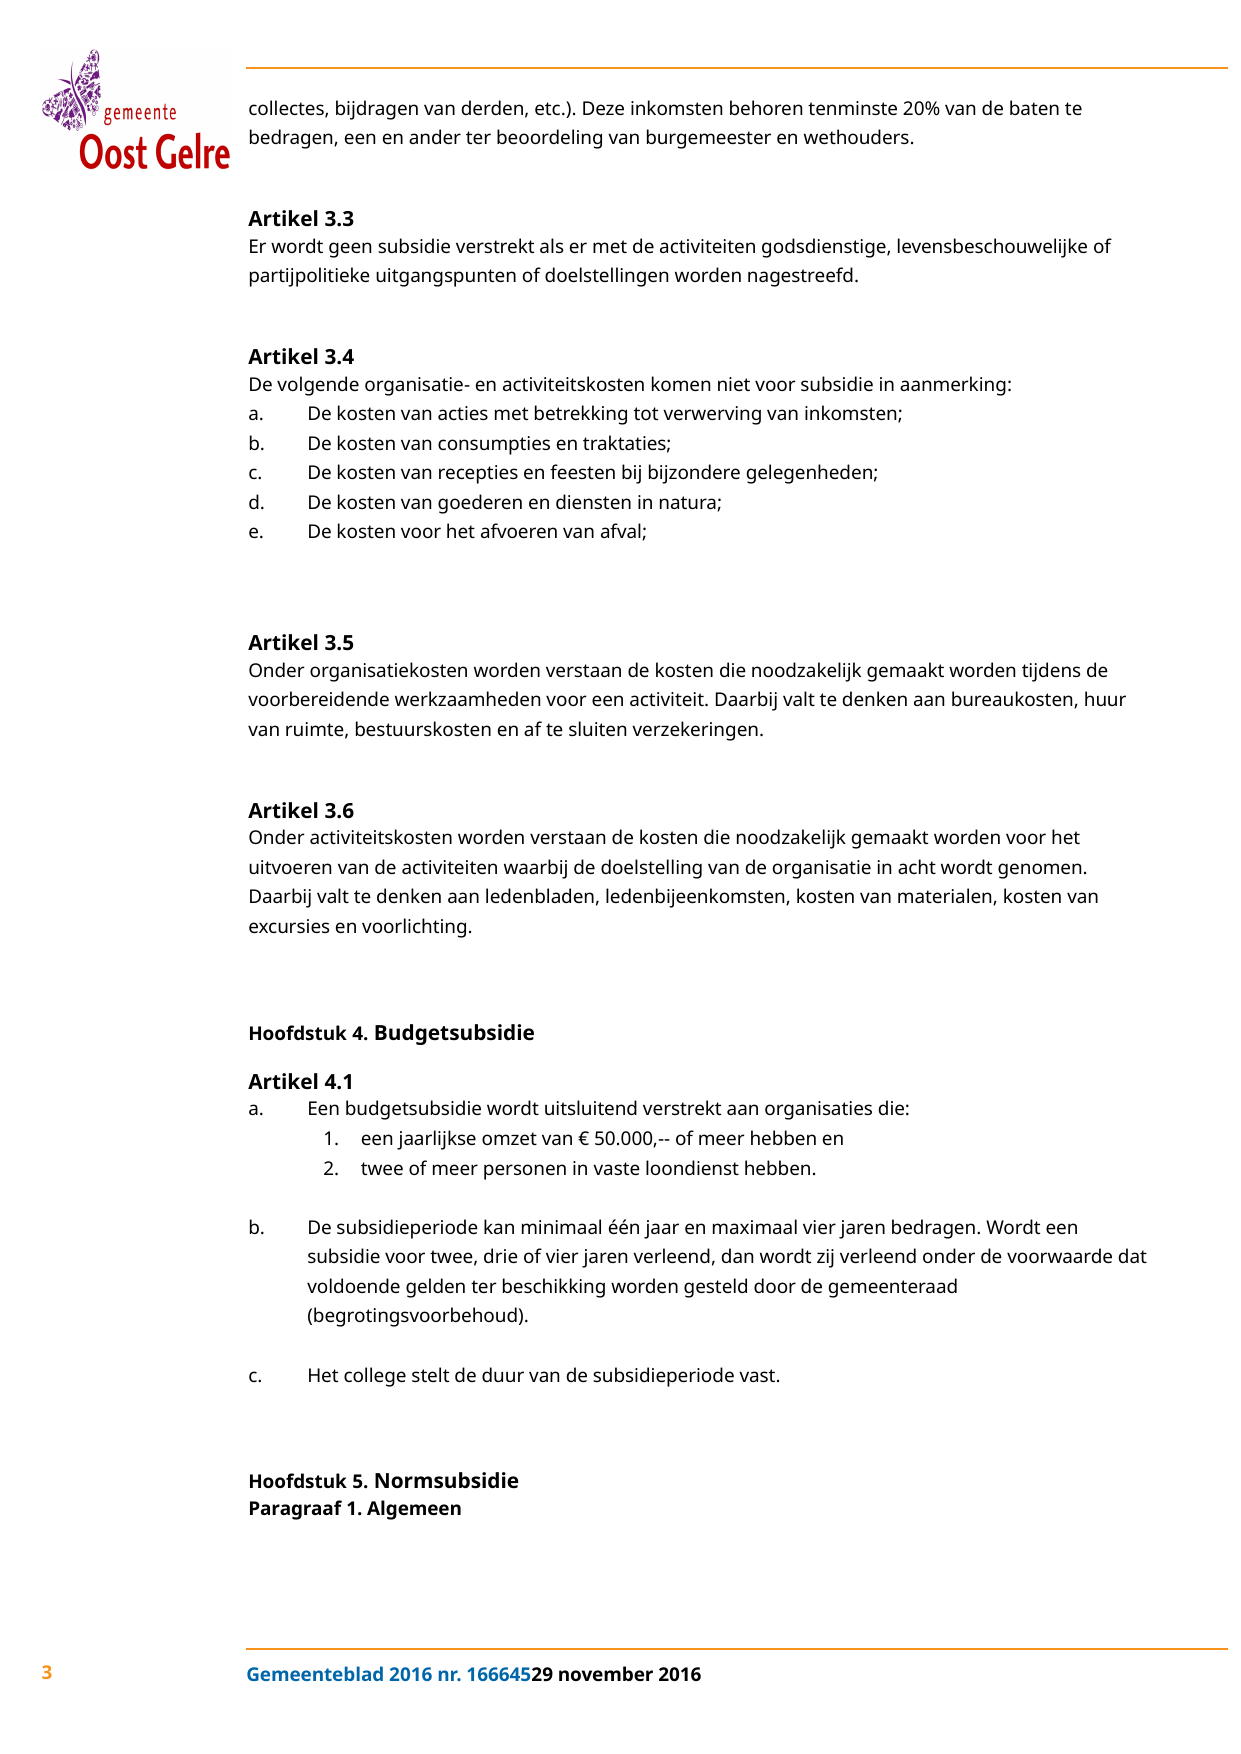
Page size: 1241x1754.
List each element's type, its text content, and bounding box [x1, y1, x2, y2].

text Artikel 3.5 [248, 628, 1152, 657]
text Onder activiteitskosten worden verstaan de kosten die noodzakelijk gemaakt worden voor het uitvoeren van de activiteiten waarbij de doelstelling van de organisatie in acht wordt genomen. Daarbij valt te denken aan ledenbladen, ledenbijeenkomsten, kosten van materialen, kosten van excursies en voorlichting. [248, 824, 1152, 939]
list De kosten van recepties en feesten bij bijzondere gelegenheden; [248, 459, 1152, 485]
text Artikel 3.4 [248, 342, 1152, 371]
list Het college stelt de duur van de subsidieperiode vast. [248, 1362, 1152, 1388]
list De kosten van acties met betrekking tot verwerving van inkomsten; [248, 400, 1152, 426]
list De kosten van goederen en diensten in natura; [248, 489, 1152, 515]
list De kosten voor het afvoeren van afval; [248, 519, 1152, 544]
text Artikel 3.3 [248, 204, 1152, 233]
text Hoofdstuk 5. Normsubsidie [248, 1467, 1152, 1495]
list De kosten van consumpties en traktaties; [248, 430, 1152, 456]
text Hoofdstuk 4. Budgetsubsidie [248, 1018, 1152, 1046]
text collectes, bijdragen van derden, etc.). Deze inkomsten behoren tenminste 20% van de baten te bedragen, een en ander ter beoordeling van burgemeester en wethouders. [248, 95, 1152, 150]
list De subsidieperiode kan minimaal één jaar en maximaal vier jaren bedragen. Wordt een subsidie voor twee, drie of vier jaren verleend, dan wordt zij verleend onder de voorwaarde dat voldoende gelden ter beschikking worden gesteld door de gemeenteraad (begrotingsvoorbehoud). [248, 1214, 1152, 1328]
list een jaarlijkse omzet van € 50.000,-- of meer hebben en [323, 1125, 1152, 1151]
text Artikel 3.6 [248, 796, 1152, 824]
text De volgende organisatie- en activiteitskosten komen niet voor subsidie in aanmerking: [248, 371, 1152, 397]
picture [41, 47, 231, 172]
text Er wordt geen subsidie verstrekt als er met de activiteiten godsdienstige, levensbeschouwelijke of partijpolitieke uitgangspunten of doelstellingen worden nagestreefd. [248, 233, 1152, 288]
text Paragraaf 1. Algemeen [248, 1495, 1152, 1521]
text Artikel 4.1 [248, 1067, 1152, 1096]
list twee of meer personen in vaste loondienst hebben. [323, 1155, 1152, 1181]
list Een budgetsubsidie wordt uitsluitend verstrekt aan organisaties die: [248, 1096, 1152, 1121]
text Onder organisatiekosten worden verstaan de kosten die noodzakelijk gemaakt worden tijdens de voorbereidende werkzaamheden voor een activiteit. Daarbij valt te denken aan bureaukosten, huur van ruimte, bestuurskosten en af te sluiten verzekeringen. [248, 657, 1152, 742]
